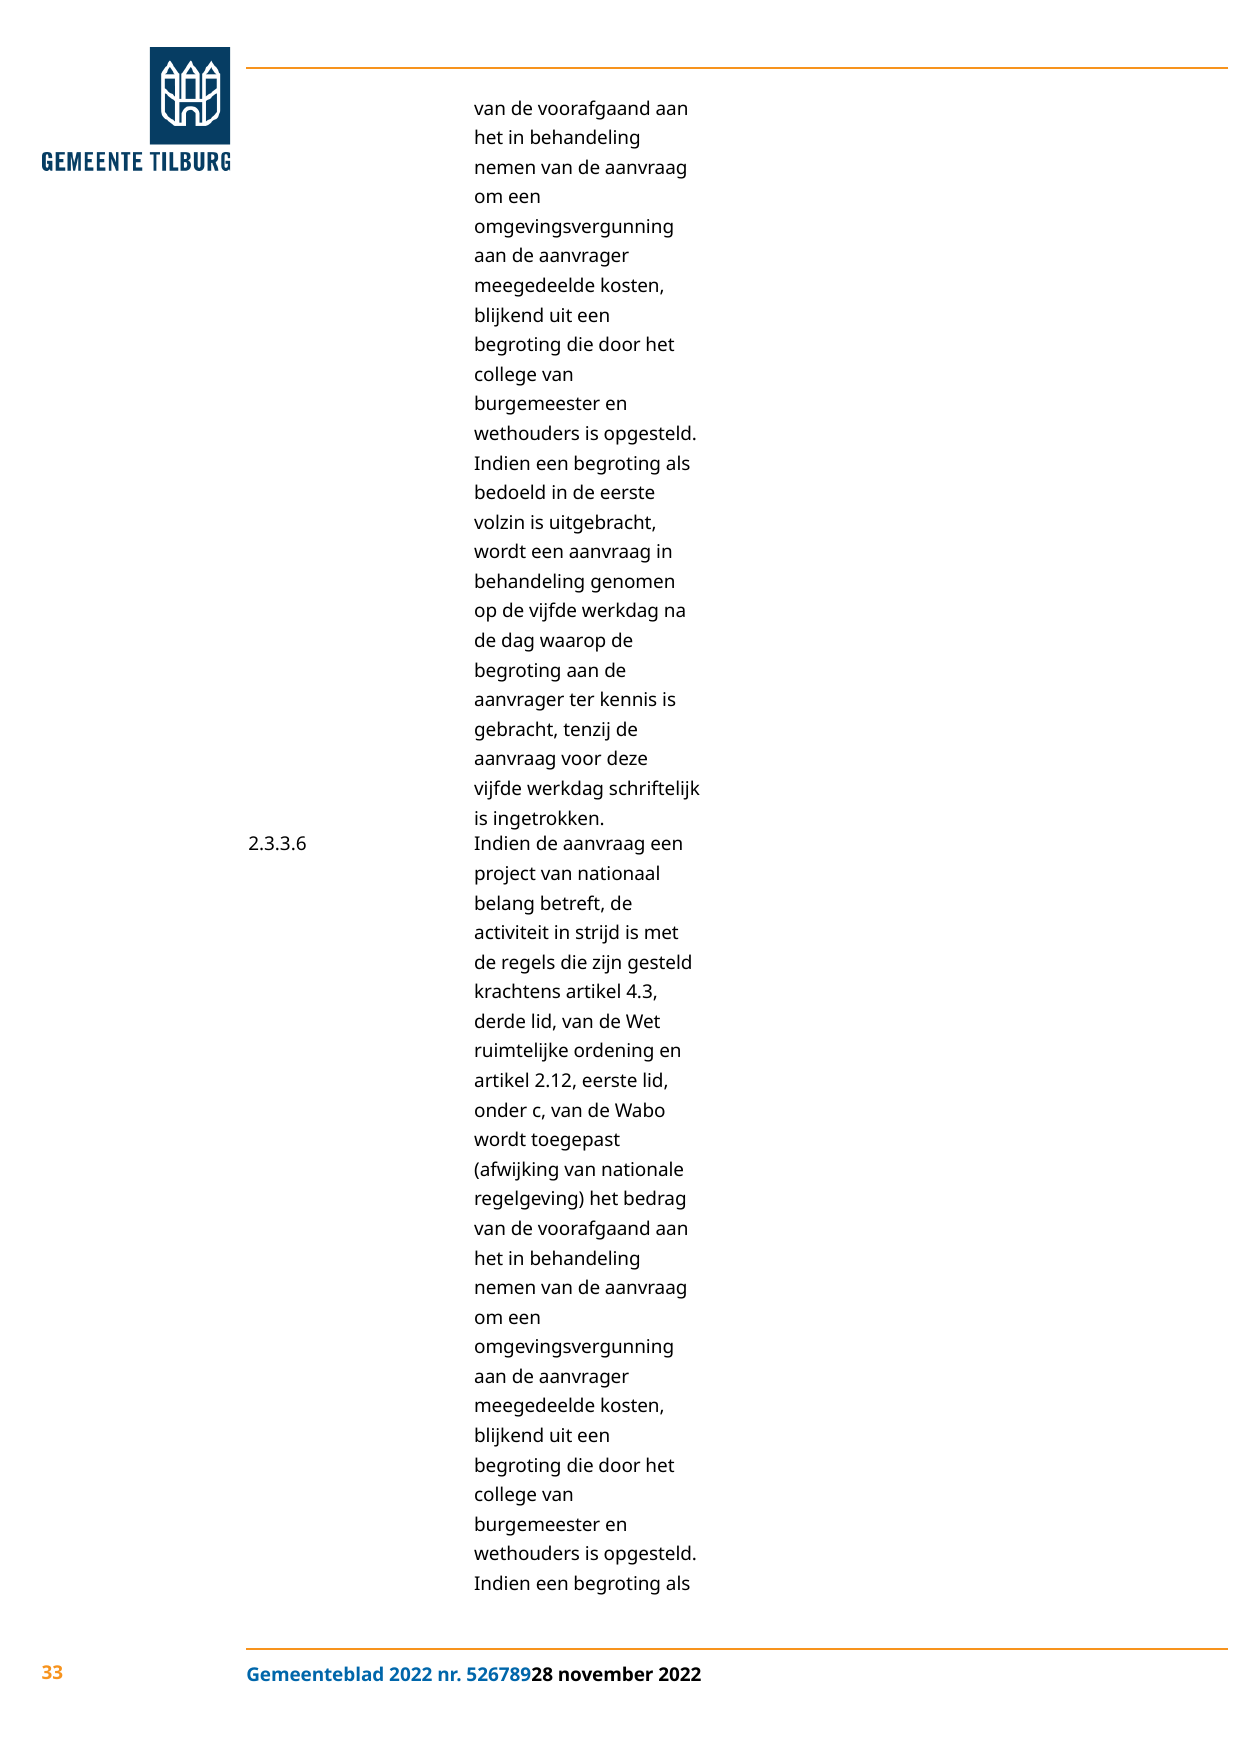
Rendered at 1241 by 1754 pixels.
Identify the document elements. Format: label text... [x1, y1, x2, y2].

table_cell 2.3.3.6 [248, 831, 474, 1596]
table_cell [700, 831, 926, 1596]
table_cell [248, 95, 474, 831]
table_cell Indien de aanvraag een project van nationaal belang betreft, de activiteit in strijd is met de regels die zijn gesteld krachtens artikel 4.3, derde lid, van de Wet ruimtelijke ordening en artikel 2.12, eerste lid, onder c, van de Wabo wordt toegepast (afwijking van nationale regelgeving) het bedrag van de voorafgaand aan het in behandeling nemen van de aanvraag om een omgevingsvergunning aan de aanvrager meegedeelde kosten, blijkend uit een begroting die door het college van burgemeester en wethouders is opgesteld. Indien een begroting als [474, 831, 700, 1596]
table_cell [926, 831, 1152, 1596]
table_cell [926, 95, 1152, 831]
picture [41, 47, 231, 172]
table_cell van de voorafgaand aan het in behandeling nemen van de aanvraag om een omgevingsvergunning aan de aanvrager meegedeelde kosten, blijkend uit een begroting die door het college van burgemeester en wethouders is opgesteld. Indien een begroting als bedoeld in de eerste volzin is uitgebracht, wordt een aanvraag in behandeling genomen op de vijfde werkdag na de dag waarop de begroting aan de aanvrager ter kennis is gebracht, tenzij de aanvraag voor deze vijfde werkdag schriftelijk is ingetrokken. [474, 95, 700, 831]
table_cell [700, 95, 926, 831]
